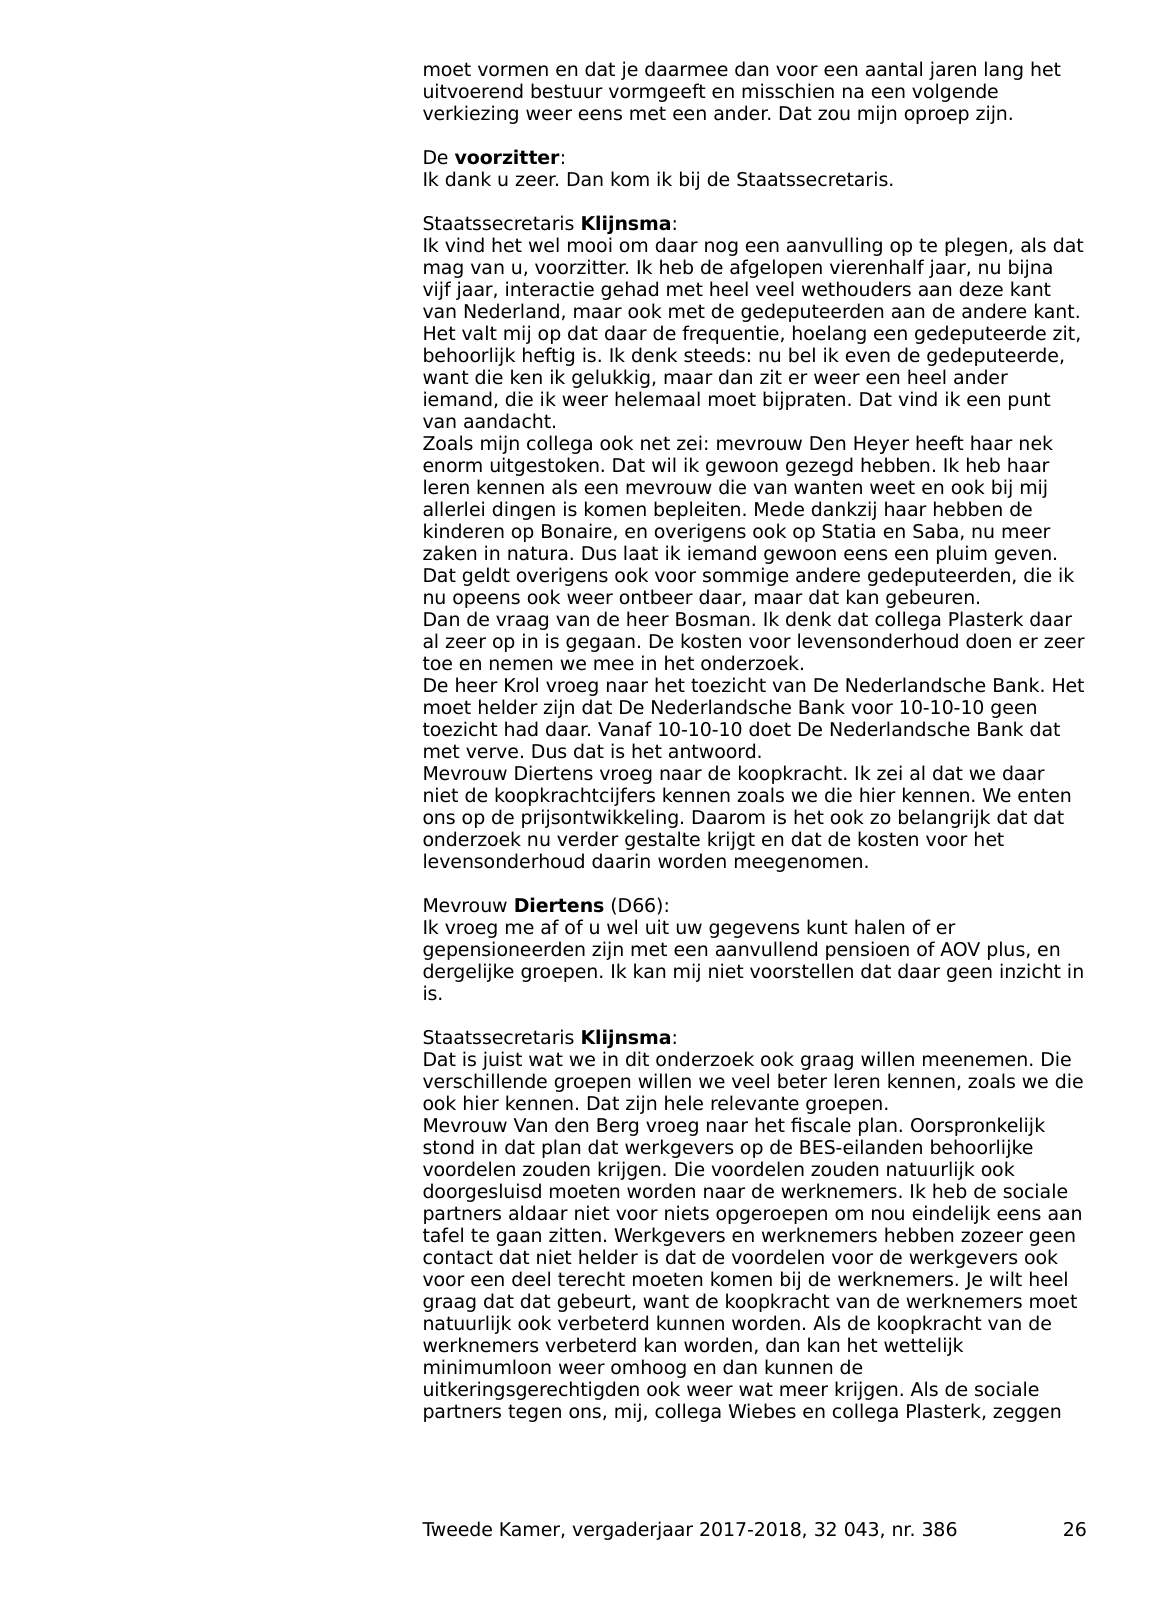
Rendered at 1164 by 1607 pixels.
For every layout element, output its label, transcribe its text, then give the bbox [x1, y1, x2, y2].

text moet vormen en dat je daarmee dan voor een aantal jaren lang het uitvoerend bestuur vormgeeft en misschien na een volgende verkiezing weer eens met een ander. Dat zou mijn oproep zijn. [422, 59, 1087, 125]
text Mevrouw Diertens (D66): [422, 895, 1087, 917]
text Ik dank u zeer. Dan kom ik bij de Staatssecretaris. [422, 169, 1087, 191]
text De voorzitter: [422, 147, 1087, 169]
text Dan de vraag van de heer Bosman. Ik denk dat collega Plasterk daar al zeer op in is gegaan. De kosten voor levensonderhoud doen er zeer toe en nemen we mee in het onderzoek. [422, 609, 1087, 675]
text Staatssecretaris Klijnsma: [422, 213, 1087, 235]
text Ik vind het wel mooi om daar nog een aanvulling op te plegen, als dat mag van u, voorzitter. Ik heb de afgelopen vierenhalf jaar, nu bijna vijf jaar, interactie gehad met heel veel wethouders aan deze kant van Nederland, maar ook met de gedeputeerden aan de andere kant. Het valt mij op dat daar de frequentie, hoelang een gedeputeerde zit, behoorlijk heftig is. Ik denk steeds: nu bel ik even de gedeputeerde, want die ken ik gelukkig, maar dan zit er weer een heel ander iemand, die ik weer helemaal moet bijpraten. Dat vind ik een punt van aandacht. [422, 235, 1087, 433]
text Ik vroeg me af of u wel uit uw gegevens kunt halen of er gepensioneerden zijn met een aanvullend pensioen of AOV plus, en dergelijke groepen. Ik kan mij niet voorstellen dat daar geen inzicht in is. [422, 917, 1087, 1005]
text Mevrouw Diertens vroeg naar de koopkracht. Ik zei al dat we daar niet de koopkrachtcijfers kennen zoals we die hier kennen. We enten ons op de prijsontwikkeling. Daarom is het ook zo belangrijk dat dat onderzoek nu verder gestalte krijgt en dat de kosten voor het levensonderhoud daarin worden meegenomen. [422, 763, 1087, 873]
text Staatssecretaris Klijnsma: [422, 1027, 1087, 1049]
text Dat is juist wat we in dit onderzoek ook graag willen meenemen. Die verschillende groepen willen we veel beter leren kennen, zoals we die ook hier kennen. Dat zijn hele relevante groepen. [422, 1049, 1087, 1115]
text Mevrouw Van den Berg vroeg naar het fiscale plan. Oorspronkelijk stond in dat plan dat werkgevers op de BES-eilanden behoorlijke voordelen zouden krijgen. Die voordelen zouden natuurlijk ook doorgesluisd moeten worden naar de werknemers. Ik heb de sociale partners aldaar niet voor niets opgeroepen om nou eindelijk eens aan tafel te gaan zitten. Werkgevers en werknemers hebben zozeer geen contact dat niet helder is dat de voordelen voor de werkgevers ook voor een deel terecht moeten komen bij de werknemers. Je wilt heel graag dat dat gebeurt, want de koopkracht van de werknemers moet natuurlijk ook verbeterd kunnen worden. Als de koopkracht van de werknemers verbeterd kan worden, dan kan het wettelijk minimumloon weer omhoog en dan kunnen de uitkeringsgerechtigden ook weer wat meer krijgen. Als de sociale partners tegen ons, mij, collega Wiebes en collega Plasterk, zeggen [422, 1115, 1087, 1423]
text De heer Krol vroeg naar het toezicht van De Nederlandsche Bank. Het moet helder zijn dat De Nederlandsche Bank voor 10-10-10 geen toezicht had daar. Vanaf 10-10-10 doet De Nederlandsche Bank dat met verve. Dus dat is het antwoord. [422, 675, 1087, 763]
text Zoals mijn collega ook net zei: mevrouw Den Heyer heeft haar nek enorm uitgestoken. Dat wil ik gewoon gezegd hebben. Ik heb haar leren kennen als een mevrouw die van wanten weet en ook bij mij allerlei dingen is komen bepleiten. Mede dankzij haar hebben de kinderen op Bonaire, en overigens ook op Statia en Saba, nu meer zaken in natura. Dus laat ik iemand gewoon eens een pluim geven. Dat geldt overigens ook voor sommige andere gedeputeerden, die ik nu opeens ook weer ontbeer daar, maar dat kan gebeuren. [422, 433, 1087, 609]
